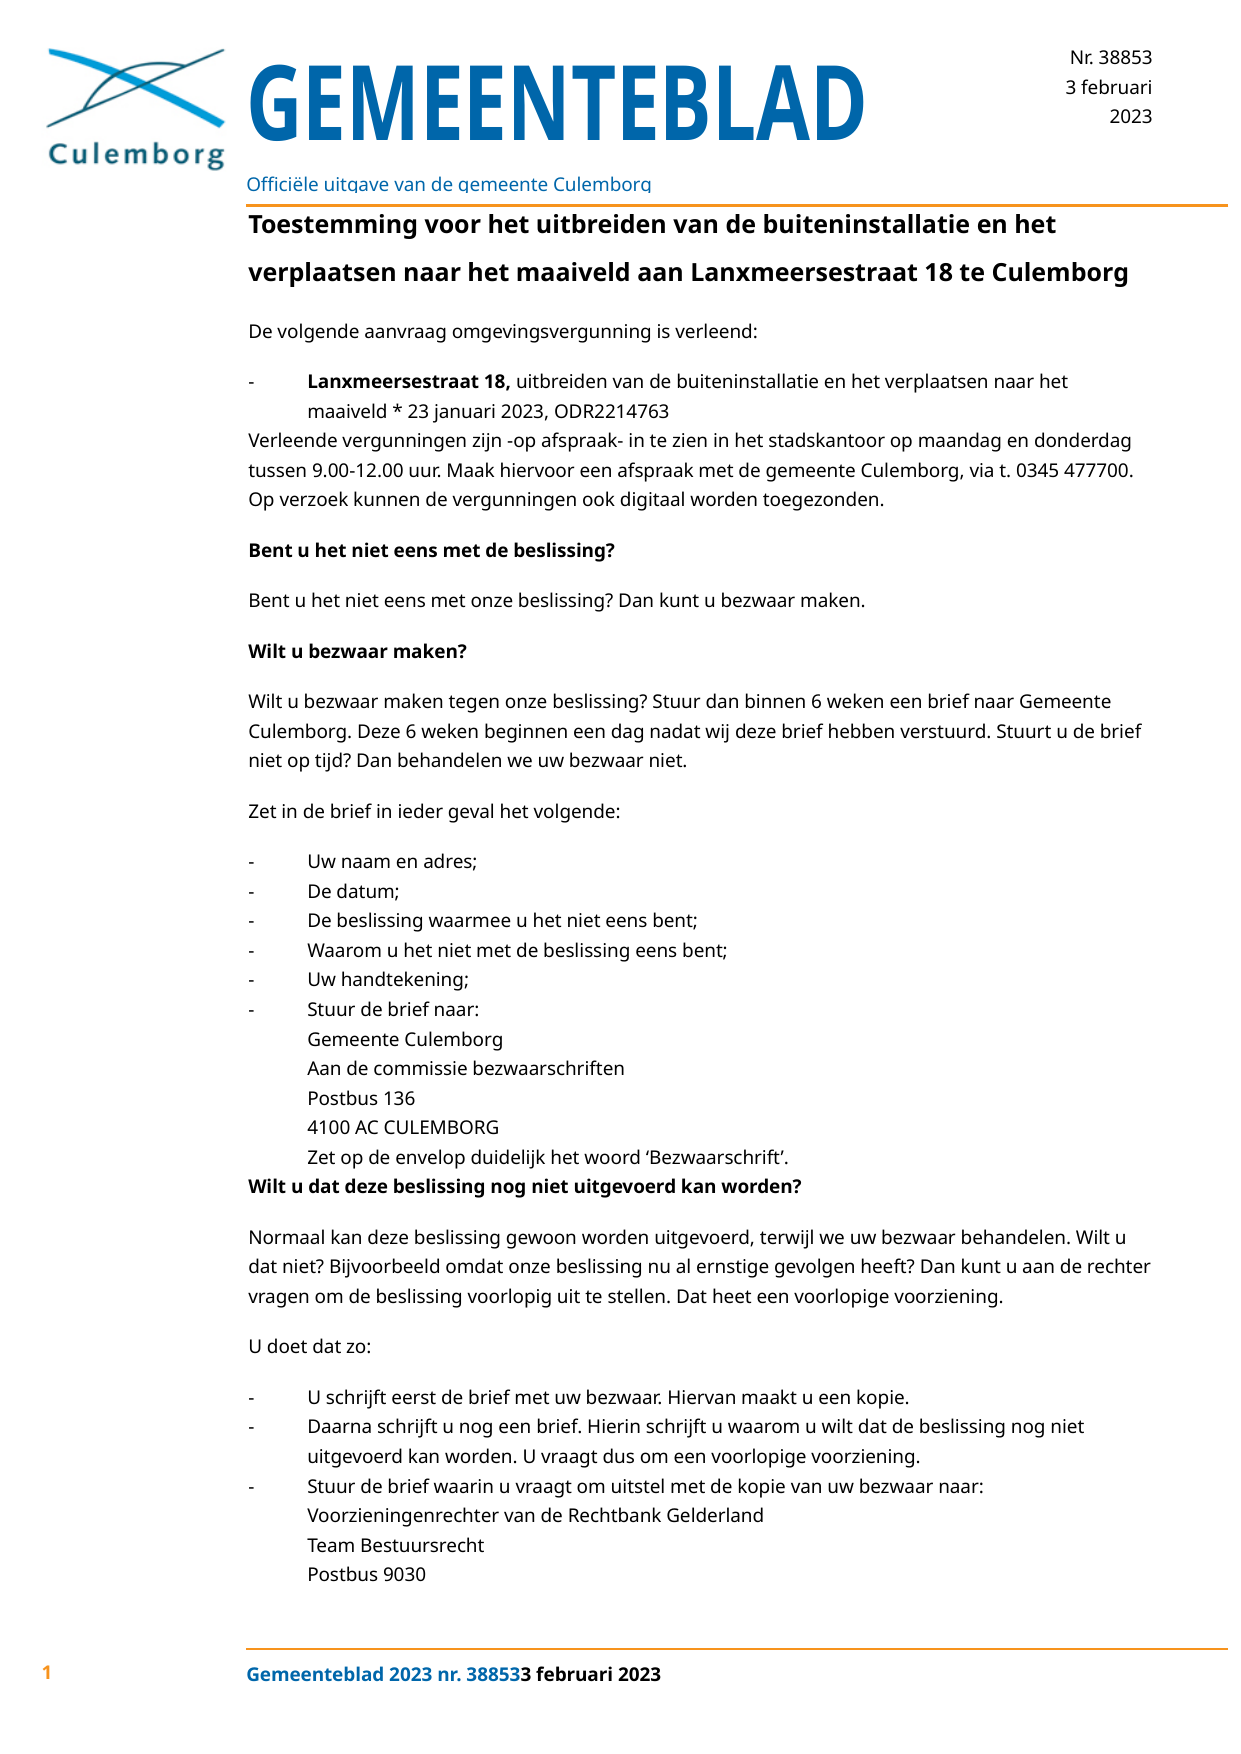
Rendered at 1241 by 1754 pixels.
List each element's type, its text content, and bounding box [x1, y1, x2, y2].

text Bent u het niet eens met de beslissing? [248, 537, 1152, 563]
text Zet in de brief in ieder geval het volgende: [248, 798, 1152, 824]
text Wilt u bezwaar maken tegen onze beslissing? Stuur dan binnen 6 weken een brief naar Gemeente Culemborg. Deze 6 weken beginnen een dag nadat wij deze brief hebben verstuurd. Stuurt u de brief niet op tijd? Dan behandelen we uw bezwaar niet. [248, 688, 1152, 773]
text U doet dat zo: [248, 1334, 1152, 1359]
list Team Bestuursrecht [248, 1532, 1152, 1558]
text Toestemming voor het uitbreiden van de buiteninstallatie en het verplaatsen naar het maaiveld aan Lanxmeersestraat 18 te Culemborg [248, 207, 1152, 288]
list Stuur de brief naar: [248, 996, 1152, 1022]
text Wilt u dat deze beslissing nog niet uitgevoerd kan worden? [248, 1174, 1152, 1199]
list Uw naam en adres; [248, 848, 1152, 874]
list Postbus 9030 [248, 1562, 1152, 1587]
list Waarom u het niet met de beslissing eens bent; [248, 937, 1152, 963]
list Uw handtekening; [248, 967, 1152, 992]
list Daarna schrijft u nog een brief. Hierin schrijft u waarom u wilt dat de beslissing nog niet uitgevoerd kan worden. U vraagt dus om een voorlopige voorziening. [248, 1414, 1152, 1469]
picture [41, 47, 231, 172]
list De beslissing waarmee u het niet eens bent; [248, 907, 1152, 933]
list Gemeente Culemborg [248, 1026, 1152, 1052]
text Bent u het niet eens met onze beslissing? Dan kunt u bezwaar maken. [248, 587, 1152, 613]
list Zet op de envelop duidelijk het woord ‘Bezwaarschrift’. [248, 1144, 1152, 1170]
text De volgende aanvraag omgevingsvergunning is verleend: [248, 318, 1152, 344]
text Normaal kan deze beslissing gewoon worden uitgevoerd, terwijl we uw bezwaar behandelen. Wilt u dat niet? Bijvoorbeeld omdat onze beslissing nu al ernstige gevolgen heeft? Dan kunt u aan de rechter vragen om de beslissing voorlopig uit te stellen. Dat heet een voorlopige voorziening. [248, 1224, 1152, 1309]
list Lanxmeersestraat 18, uitbreiden van de buiteninstallatie en het verplaatsen naar het maaiveld * 23 januari 2023, ODR2214763 [248, 368, 1152, 424]
list Stuur de brief waarin u vraagt om uitstel met de kopie van uw bezwaar naar: [248, 1473, 1152, 1499]
list Postbus 136 [248, 1085, 1152, 1111]
list De datum; [248, 878, 1152, 904]
list Voorzieningenrechter van de Rechtbank Gelderland [248, 1502, 1152, 1528]
list U schrijft eerst de brief met uw bezwaar. Hiervan maakt u een kopie. [248, 1384, 1152, 1410]
text Verleende vergunningen zijn -op afspraak- in te zien in het stadskantoor op maandag en donderdag tussen 9.00-12.00 uur. Maak hiervoor een afspraak met de gemeente Culemborg, via t. 0345 477700. Op verzoek kunnen de vergunningen ook digitaal worden toegezonden. [248, 427, 1152, 512]
list Aan de commissie bezwaarschriften [248, 1055, 1152, 1081]
list 4100 AC CULEMBORG [248, 1114, 1152, 1140]
text Wilt u bezwaar maken? [248, 638, 1152, 664]
